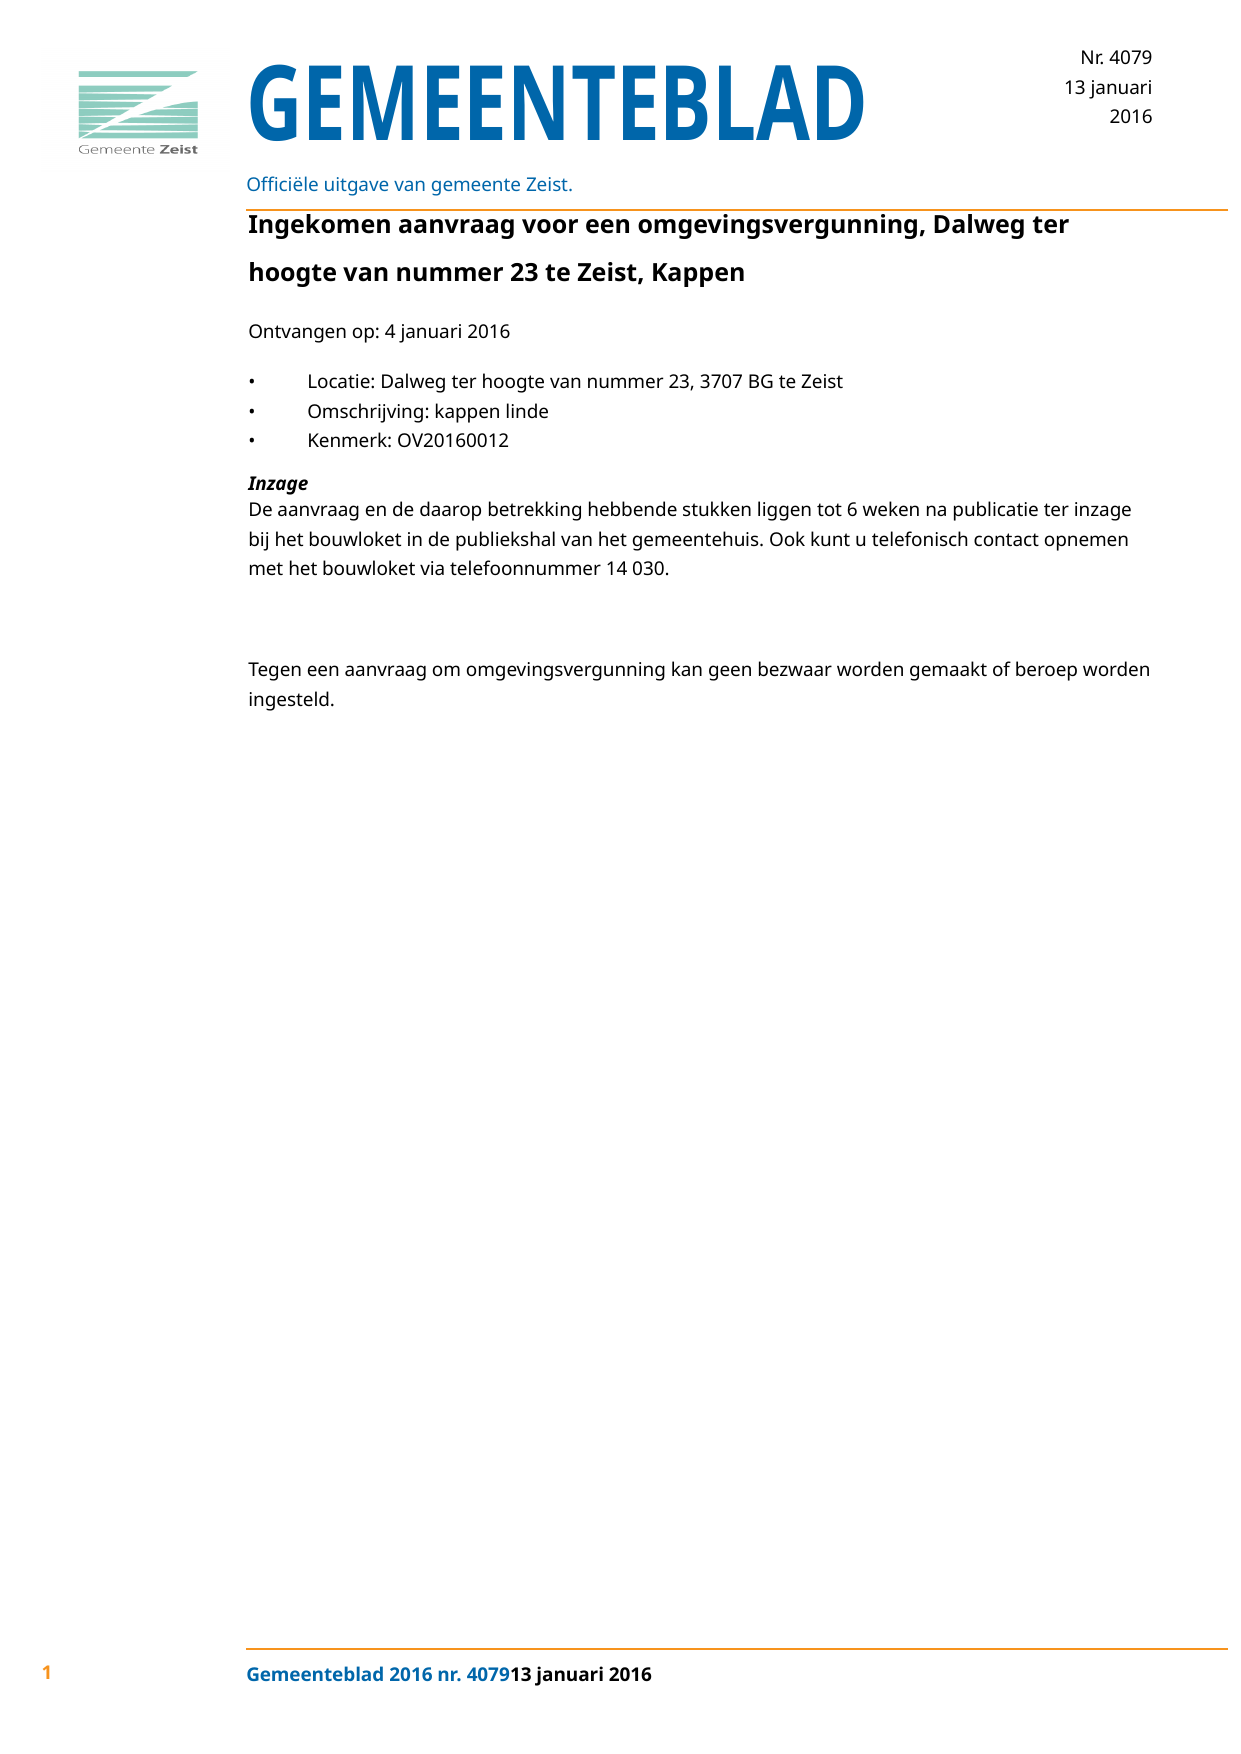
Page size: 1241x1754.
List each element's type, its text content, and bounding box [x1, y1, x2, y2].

picture [41, 47, 231, 172]
text Ontvangen op: 4 januari 2016 [248, 318, 1152, 344]
text Ingekomen aanvraag voor een omgevingsvergunning, Dalweg ter hoogte van nummer 23 te Zeist, Kappen [248, 211, 1152, 288]
list Locatie: Dalweg ter hoogte van nummer 23, 3707 BG te Zeist [248, 368, 1152, 394]
list Omschrijving: kappen linde [248, 398, 1152, 424]
text De aanvraag en de daarop betrekking hebbende stukken liggen tot 6 weken na publicatie ter inzage bij het bouwloket in de publiekshal van het gemeentehuis. Ook kunt u telefonisch contact opnemen met het bouwloket via telefoonnummer 14 030. [248, 496, 1152, 581]
text Tegen een aanvraag om omgevingsvergunning kan geen bezwaar worden gemaakt of beroep worden ingesteld. [248, 656, 1152, 712]
list Kenmerk: OV20160012 [248, 427, 1152, 453]
text Inzage [248, 471, 1152, 496]
